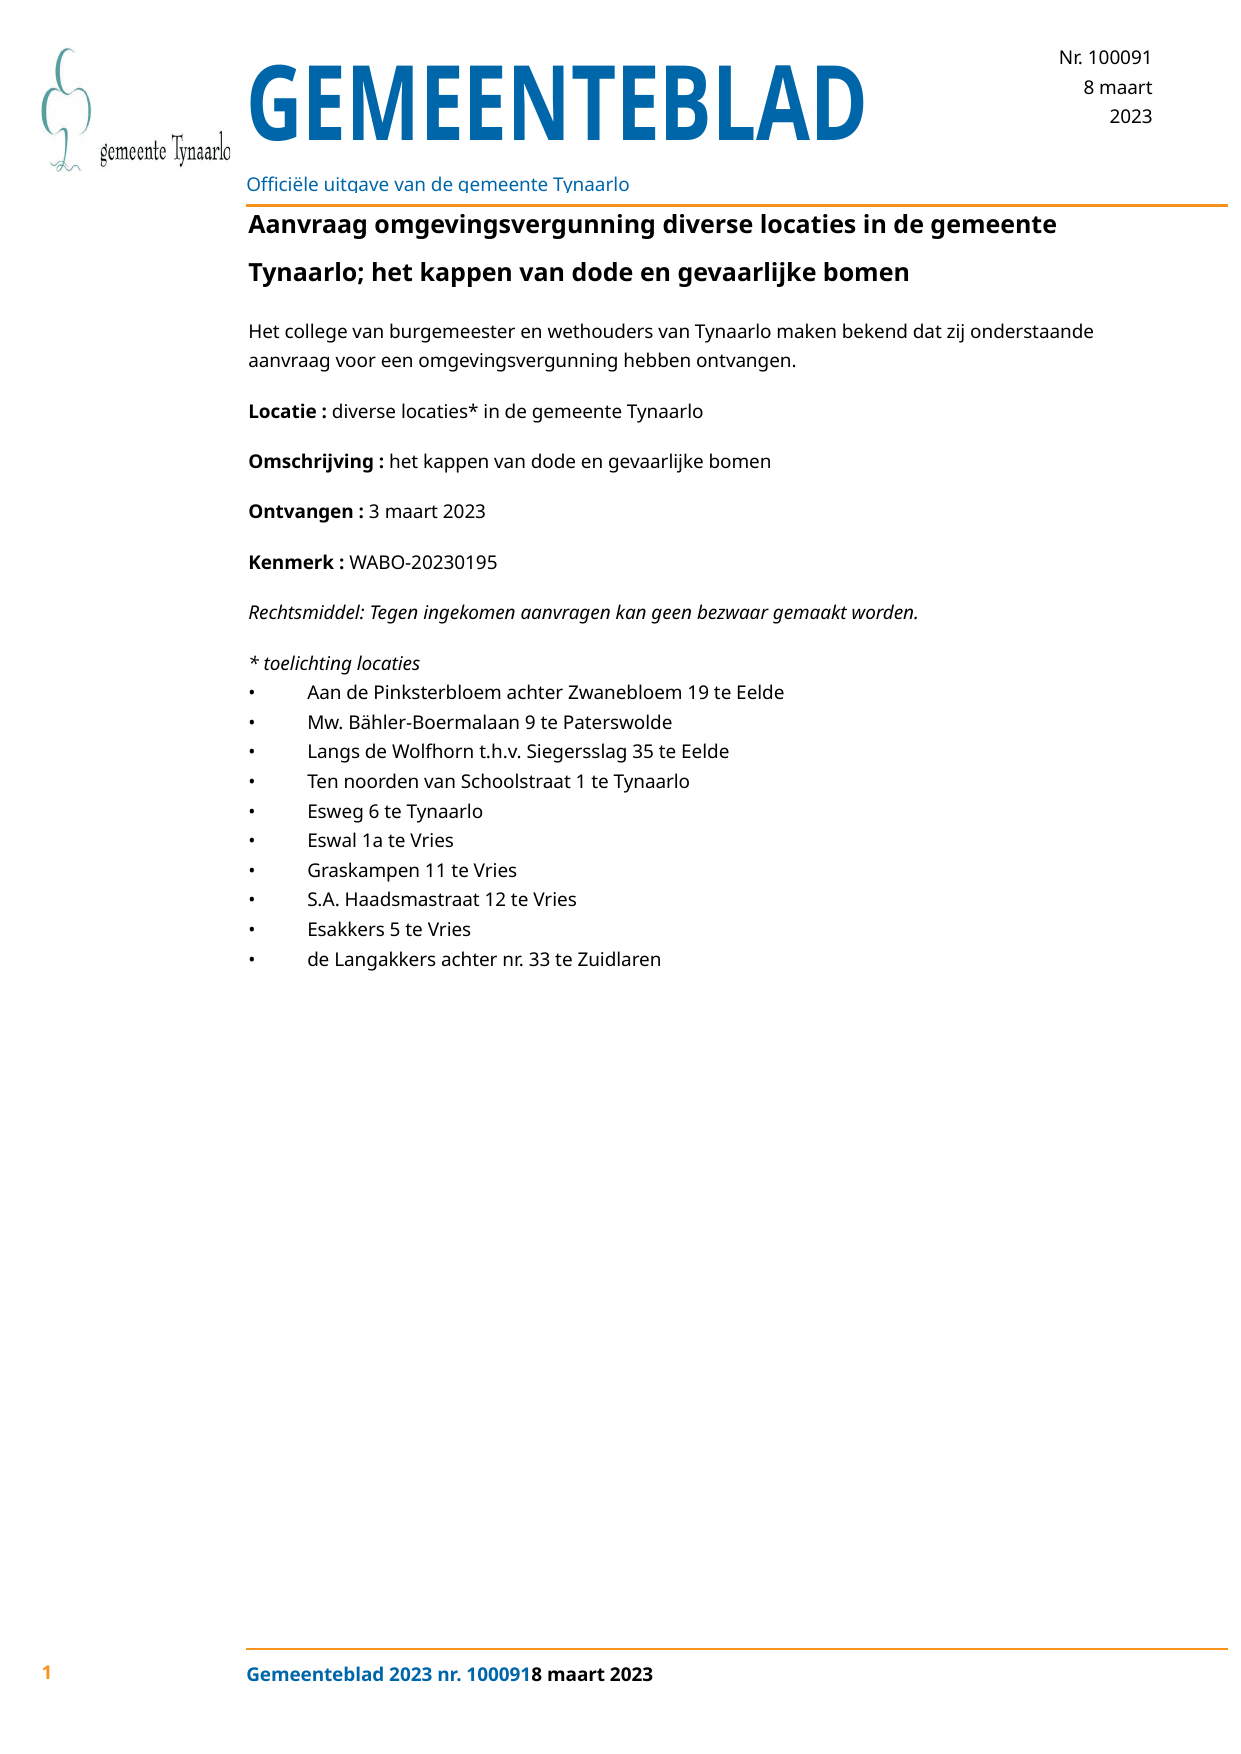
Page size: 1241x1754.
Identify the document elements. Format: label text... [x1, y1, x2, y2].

text Ontvangen : 3 maart 2023 [248, 499, 1152, 524]
text Aanvraag omgevingsvergunning diverse locaties in de gemeente Tynaarlo; het kappen van dode en gevaarlijke bomen [248, 207, 1152, 288]
list Esweg 6 te Tynaarlo [248, 798, 1152, 824]
list Aan de Pinksterbloem achter Zwanebloem 19 te Eelde [248, 679, 1152, 705]
text Rechtsmiddel: Tegen ingekomen aanvragen kan geen bezwaar gemaakt worden. [248, 599, 1152, 625]
list Eswal 1a te Vries [248, 827, 1152, 853]
list S.A. Haadsmastraat 12 te Vries [248, 887, 1152, 912]
list Mw. Bähler-Boermalaan 9 te Paterswolde [248, 709, 1152, 735]
list Langs de Wolfhorn t.h.v. Siegersslag 35 te Eelde [248, 739, 1152, 764]
list de Langakkers achter nr. 33 te Zuidlaren [248, 946, 1152, 972]
text Locatie : diverse locaties* in de gemeente Tynaarlo [248, 398, 1152, 424]
text Het college van burgemeester en wethouders van Tynaarlo maken bekend dat zij onderstaande aanvraag voor een omgevingsvergunning hebben ontvangen. [248, 318, 1152, 373]
list Ten noorden van Schoolstraat 1 te Tynaarlo [248, 768, 1152, 794]
list Graskampen 11 te Vries [248, 857, 1152, 883]
text Kenmerk : WABO-20230195 [248, 549, 1152, 575]
text * toelichting locaties [248, 650, 1152, 676]
picture [41, 47, 231, 172]
text Omschrijving : het kappen van dode en gevaarlijke bomen [248, 448, 1152, 474]
list Esakkers 5 te Vries [248, 916, 1152, 942]
